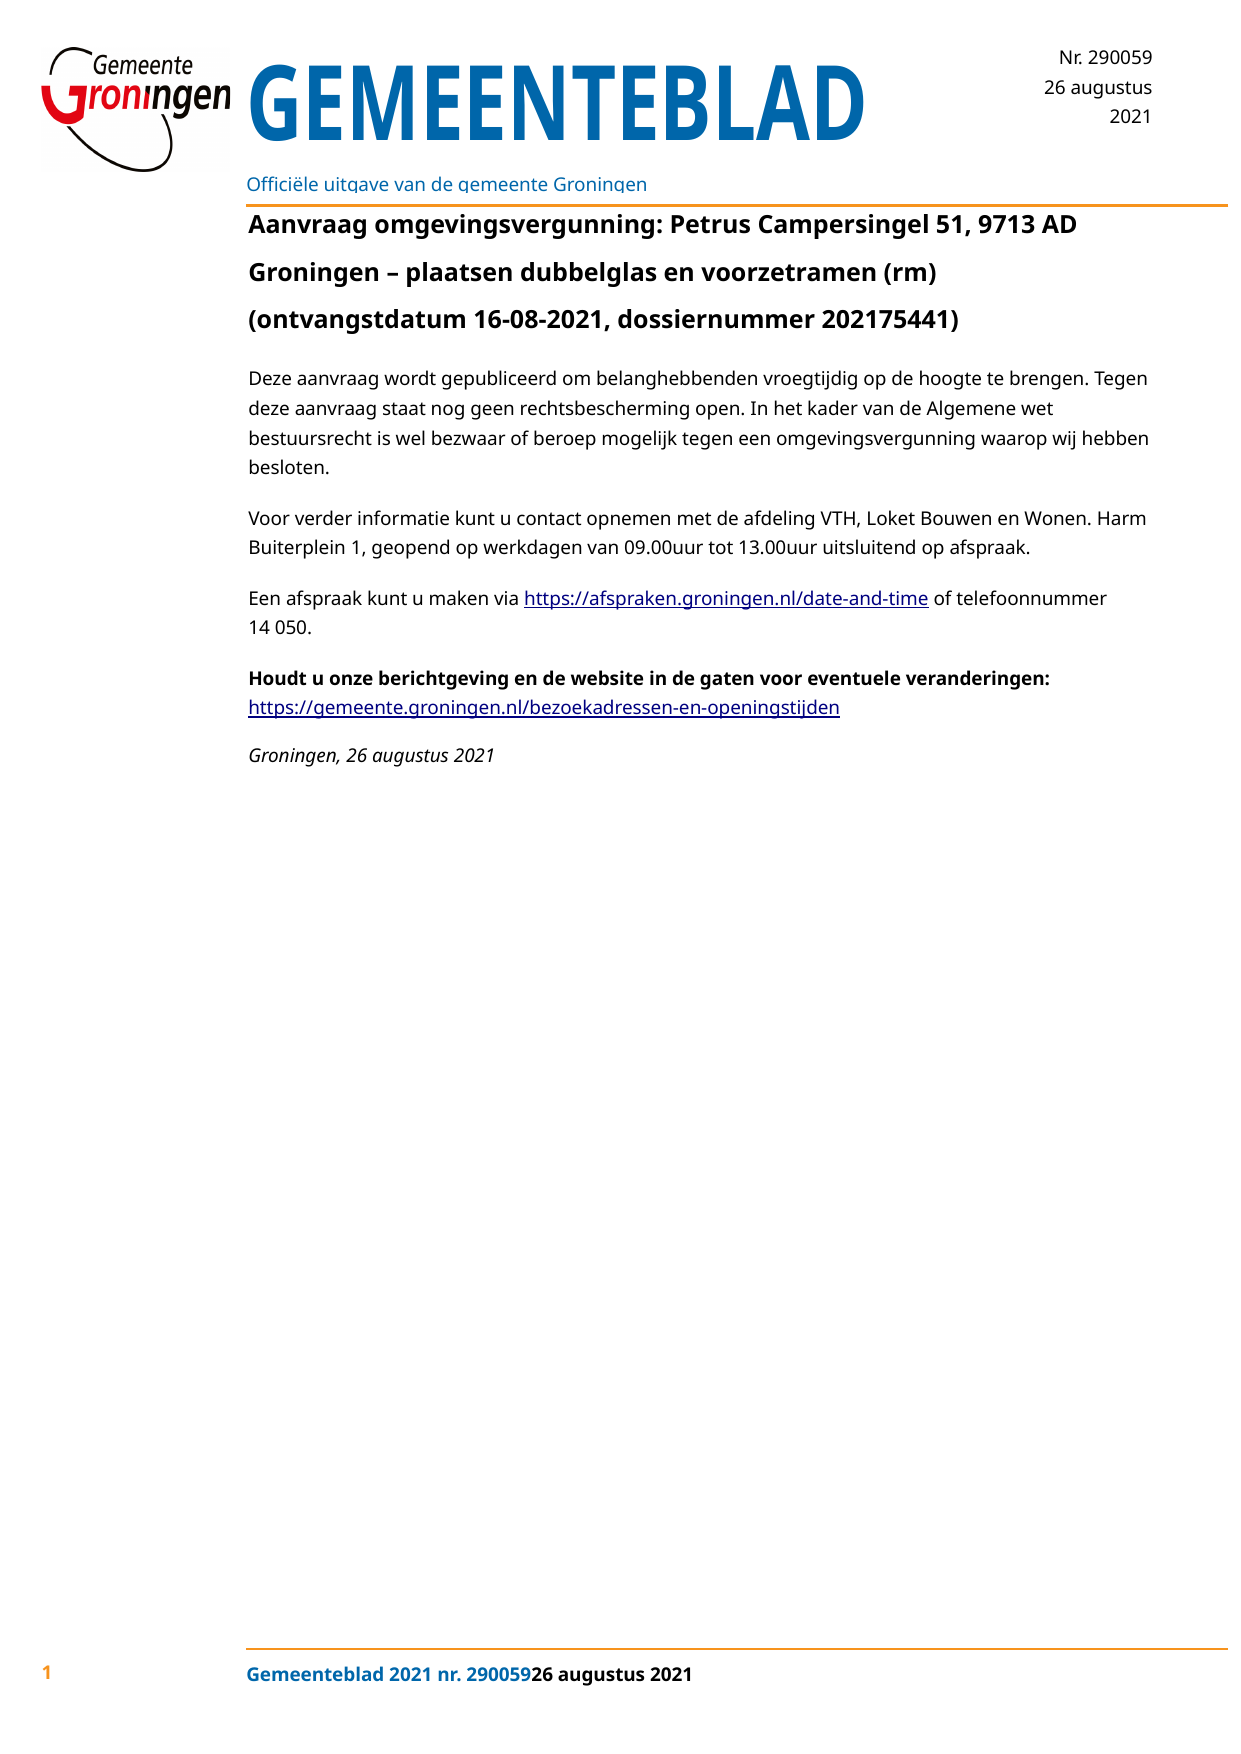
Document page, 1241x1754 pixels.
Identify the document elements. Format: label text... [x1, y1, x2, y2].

text Houdt u onze berichtgeving en de website in de gaten voor eventuele veranderingen: https://gemeente.groningen.nl/bezoekadressen-en-openingstijden [248, 665, 1152, 720]
picture [41, 47, 231, 172]
text Voor verder informatie kunt u contact opnemen met de afdeling VTH, Loket Bouwen en Wonen. Harm Buiterplein 1, geopend op werkdagen van 09.00uur tot 13.00uur uitsluitend op afspraak. [248, 505, 1152, 560]
text Aanvraag omgevingsvergunning: Petrus Campersingel 51, 9713 AD Groningen – plaatsen dubbelglas en voorzetramen (rm) (ontvangstdatum 16-08-2021, dossiernummer 202175441) [248, 207, 1152, 336]
text Een afspraak kunt u maken via https://afspraken.groningen.nl/date-and-time of telefoonnummer 14 050. [248, 585, 1152, 640]
text Deze aanvraag wordt gepubliceerd om belanghebbenden vroegtijdig op de hoogte te brengen. Tegen deze aanvraag staat nog geen rechtsbescherming open. In het kader van de Algemene wet bestuursrecht is wel bezwaar of beroep mogelijk tegen een omgevingsvergunning waarop wij hebben besloten. [248, 366, 1152, 480]
text Groningen, 26 augustus 2021 [248, 742, 1152, 768]
